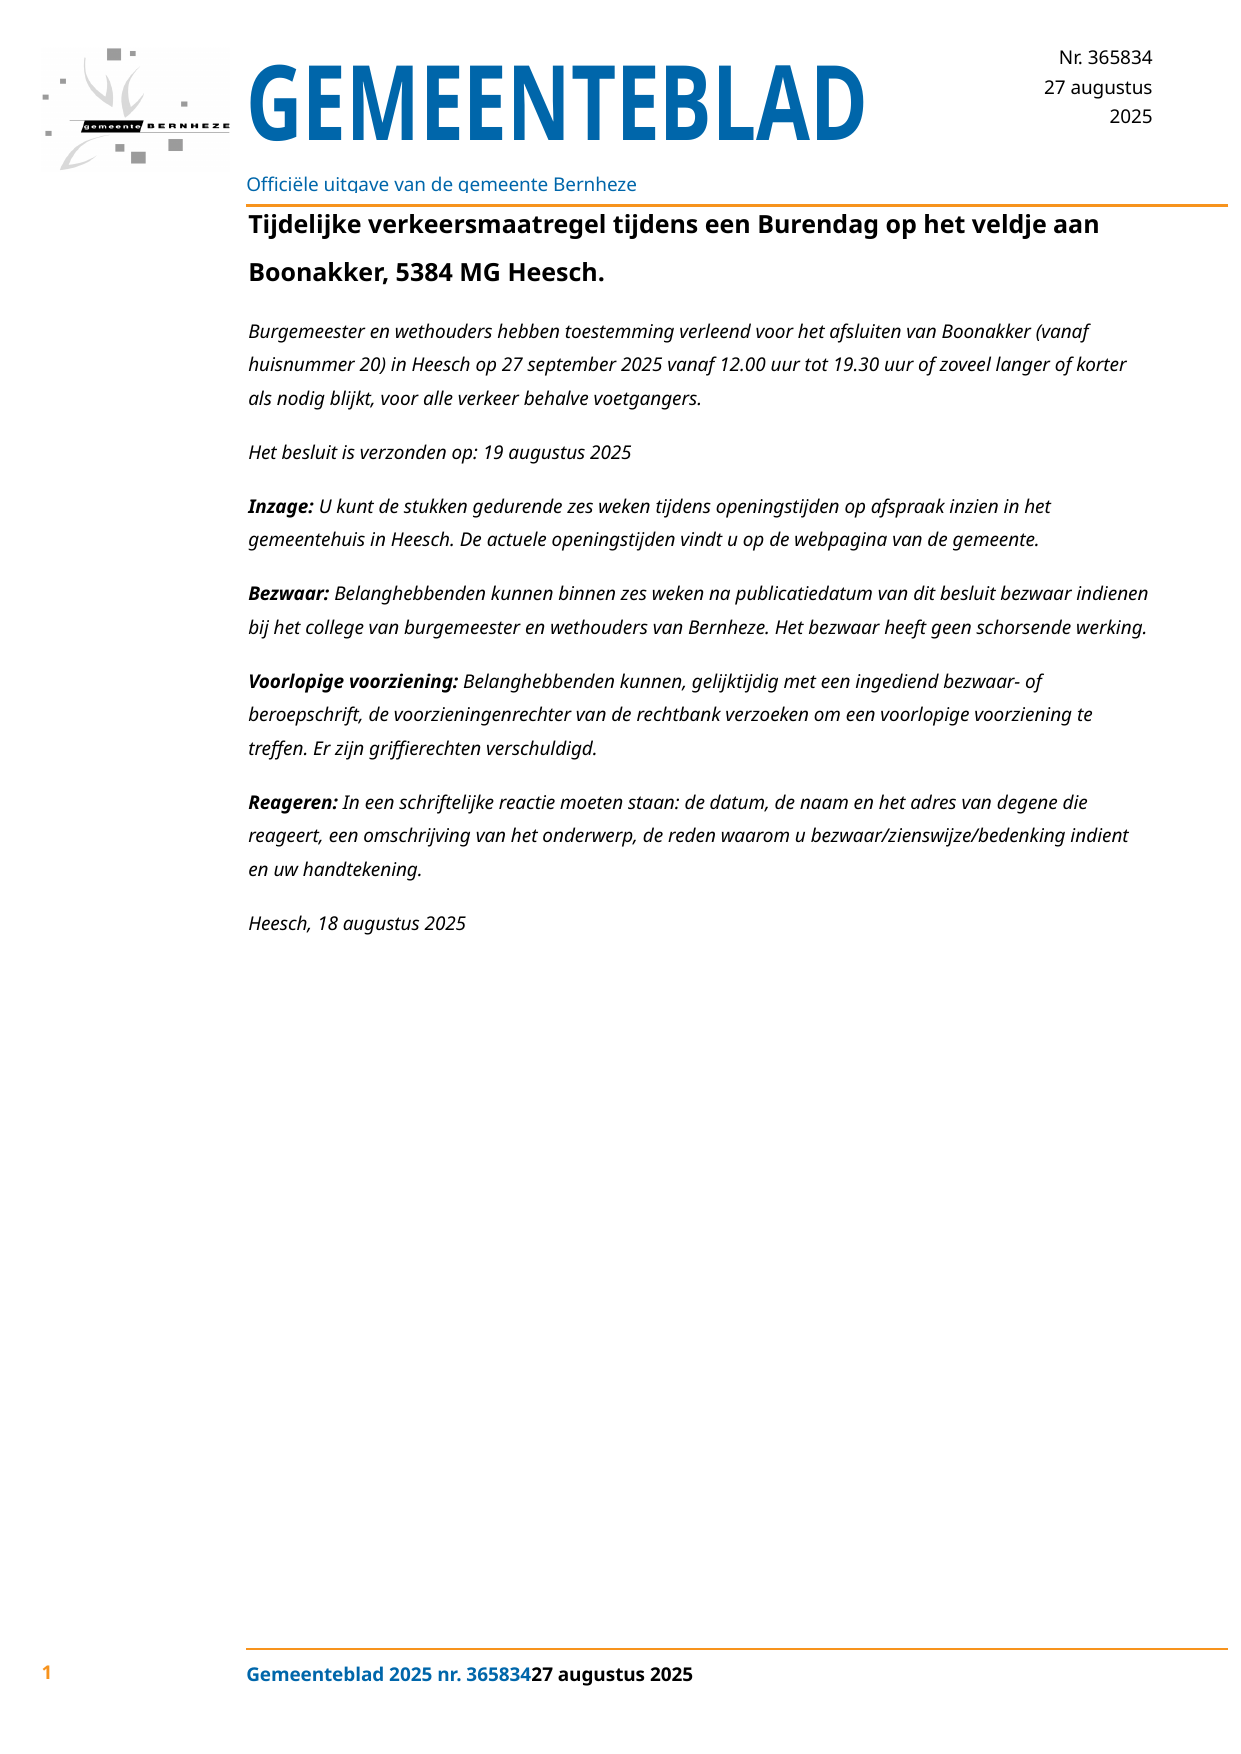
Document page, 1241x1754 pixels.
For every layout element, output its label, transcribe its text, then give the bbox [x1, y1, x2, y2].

text Voorlopige voorziening: Belanghebbenden kunnen, gelijktijdig met een ingediend bezwaar- of beroepschrift, de voorzieningenrechter van de rechtbank verzoeken om een voorlopige voorziening te treffen. Er zijn griffierechten verschuldigd. [248, 668, 1152, 761]
text Het besluit is verzonden op: 19 augustus 2025 [248, 439, 1152, 464]
text Inzage: U kunt de stukken gedurende zes weken tijdens openingstijden op afspraak inzien in het gemeentehuis in Heesch. De actuele openingstijden vindt u op de webpagina van de gemeente. [248, 493, 1152, 552]
text Burgemeester en wethouders hebben toestemming verleend voor het afsluiten van Boonakker (vanaf huisnummer 20) in Heesch op 27 september 2025 vanaf 12.00 uur tot 19.30 uur of zoveel langer of korter als nodig blijkt, voor alle verkeer behalve voetgangers. [248, 318, 1152, 411]
text Reageren: In een schriftelijke reactie moeten staan: de datum, de naam en het adres van degene die reageert, een omschrijving van het onderwerp, de reden waarom u bezwaar/zienswijze/bedenking indient en uw handtekening. [248, 789, 1152, 881]
text Tijdelijke verkeersmaatregel tijdens een Burendag op het veldje aan Boonakker, 5384 MG Heesch. [248, 207, 1152, 288]
text Bezwaar: Belanghebbenden kunnen binnen zes weken na publicatiedatum van dit besluit bezwaar indienen bij het college van burgemeester en wethouders van Bernheze. Het bezwaar heeft geen schorsende werking. [248, 580, 1152, 639]
text Heesch, 18 augustus 2025 [248, 910, 1152, 936]
picture [41, 47, 231, 172]
